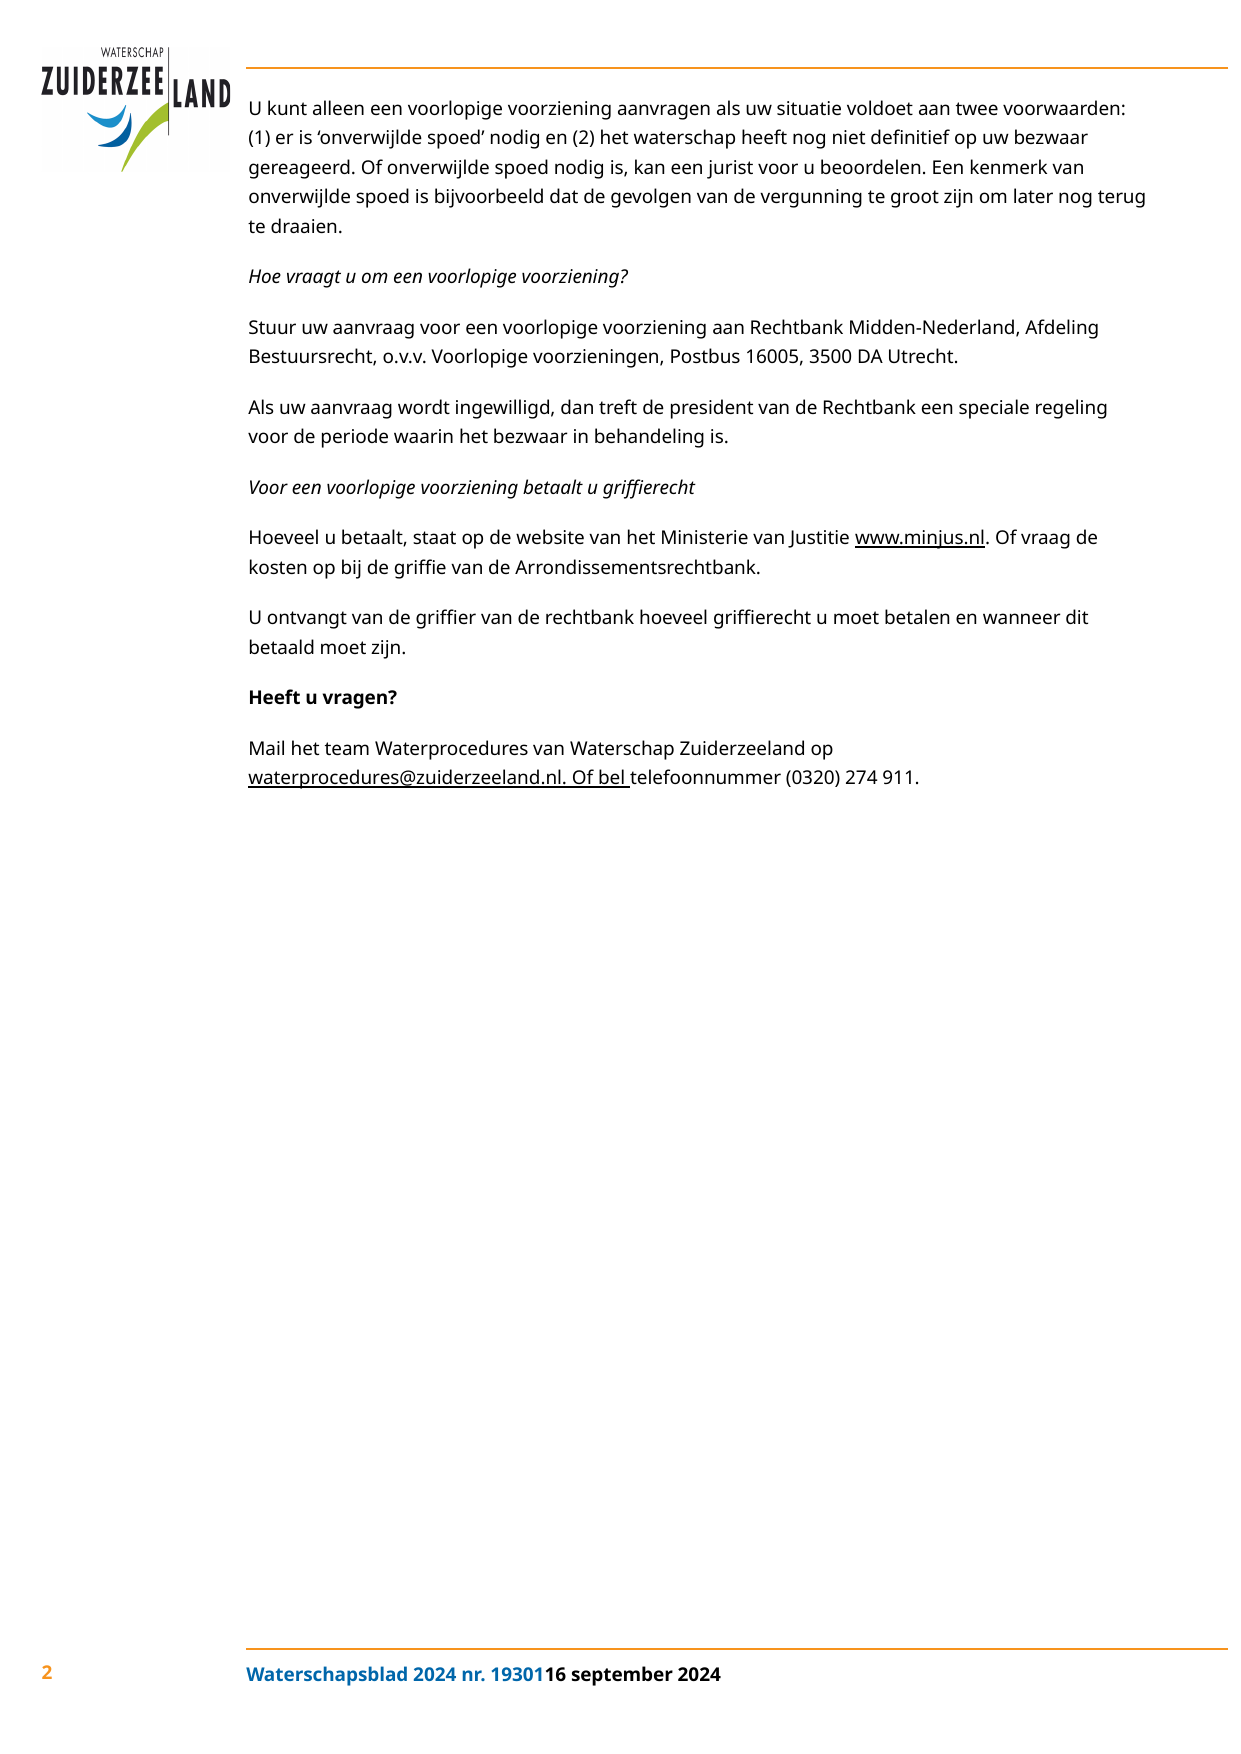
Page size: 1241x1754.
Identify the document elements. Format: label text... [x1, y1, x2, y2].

text Hoeveel u betaalt, staat op de website van het Ministerie van Justitie www.minjus.nl. Of vraag de kosten op bij de griffie van de Arrondissementsrechtbank. [248, 524, 1152, 580]
text Als uw aanvraag wordt ingewilligd, dan treft de president van de Rechtbank een speciale regeling voor de periode waarin het bezwaar in behandeling is. [248, 394, 1152, 449]
text U ontvangt van de griffier van de rechtbank hoeveel griffierecht u moet betalen en wanneer dit betaald moet zijn. [248, 604, 1152, 660]
text Heeft u vragen? [248, 684, 1152, 710]
text Voor een voorlopige voorziening betaalt u griffierecht [248, 474, 1152, 500]
picture [41, 47, 231, 172]
text Hoe vraagt u om een voorlopige voorziening? [248, 263, 1152, 289]
text Stuur uw aanvraag voor een voorlopige voorziening aan Rechtbank Midden-Nederland, Afdeling Bestuursrecht, o.v.v. Voorlopige voorzieningen, Postbus 16005, 3500 DA Utrecht. [248, 314, 1152, 369]
text Mail het team Waterprocedures van Waterschap Zuiderzeeland op waterprocedures@zuiderzeeland.nl. Of bel telefoonnummer (0320) 274 911. [248, 735, 1152, 790]
text U kunt alleen een voorlopige voorziening aanvragen als uw situatie voldoet aan twee voorwaarden: (1) er is ‘onverwijlde spoed’ nodig en (2) het waterschap heeft nog niet definitief op uw bezwaar gereageerd. Of onverwijlde spoed nodig is, kan een jurist voor u beoordelen. Een kenmerk van onverwijlde spoed is bijvoorbeeld dat de gevolgen van de vergunning te groot zijn om later nog terug te draaien. [248, 95, 1152, 239]
